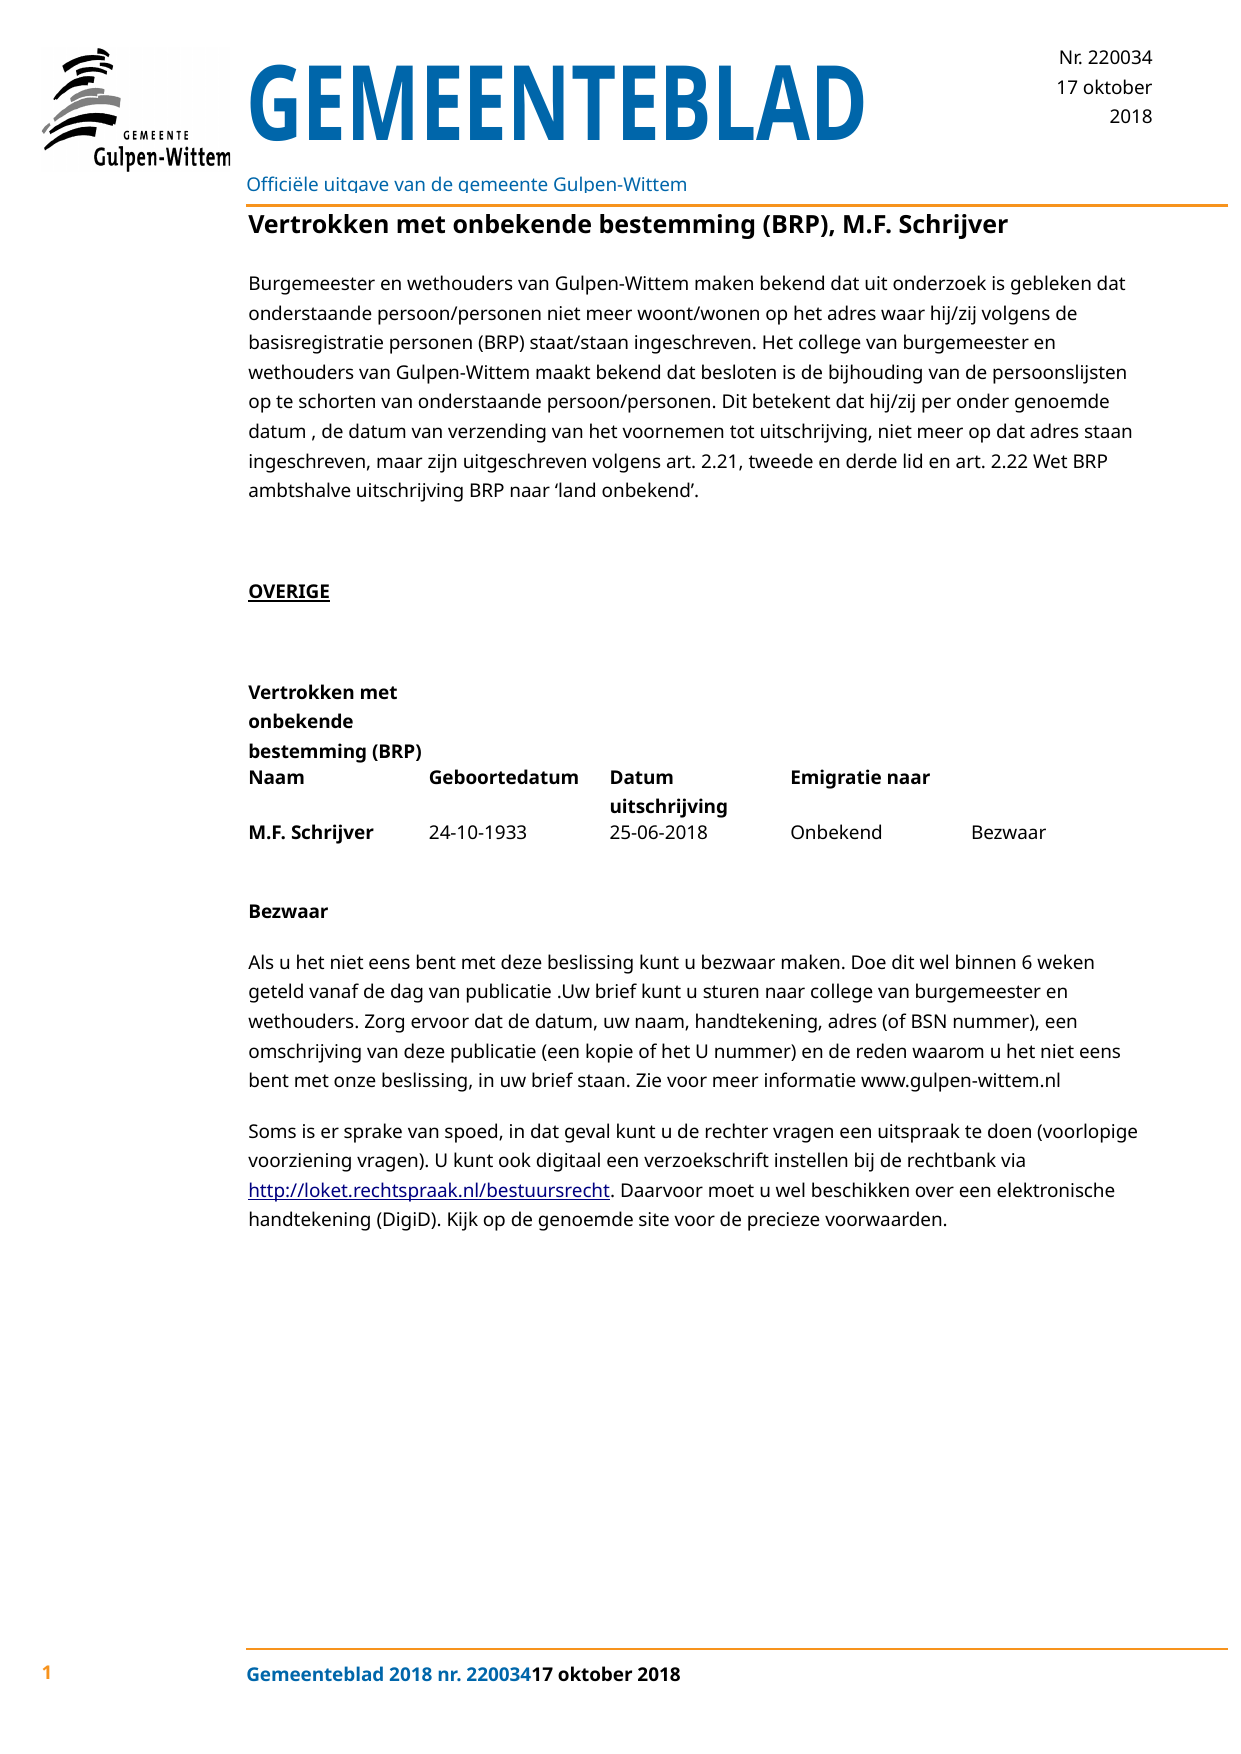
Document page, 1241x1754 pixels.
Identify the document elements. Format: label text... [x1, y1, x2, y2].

table_cell [971, 764, 1152, 819]
table_cell Datum uitschrijving [609, 764, 790, 819]
table_cell Emigratie naar [790, 764, 971, 819]
table_header [971, 679, 1152, 764]
table_cell M.F. Schrijver [248, 819, 429, 845]
text OVERIGE [248, 578, 1152, 604]
table_cell Bezwaar [971, 819, 1152, 845]
table_header Vertrokken met onbekende bestemming (BRP) [248, 679, 429, 764]
picture [41, 47, 231, 172]
table_header [790, 679, 971, 764]
text Vertrokken met onbekende bestemming (BRP), M.F. Schrijver [248, 207, 1152, 241]
table_cell 24-10-1933 [429, 819, 609, 845]
table_cell Onbekend [790, 819, 971, 845]
text Burgemeester en wethouders van Gulpen-Wittem maken bekend dat uit onderzoek is gebleken dat onderstaande persoon/personen niet meer woont/wonen op het adres waar hij/zij volgens de basisregistratie personen (BRP) staat/staan ingeschreven. Het college van burgemeester en wethouders van Gulpen-Wittem maakt bekend dat besloten is de bijhouding van de persoonslijsten op te schorten van onderstaande persoon/personen. Dit betekent dat hij/zij per onder genoemde datum , de datum van verzending van het voornemen tot uitschrijving, niet meer op dat adres staan ingeschreven, maar zijn uitgeschreven volgens art. 2.21, tweede en derde lid en art. 2.22 Wet BRP ambtshalve uitschrijving BRP naar ‘land onbekend’. [248, 270, 1152, 503]
table_header [609, 679, 790, 764]
table_header [429, 679, 609, 764]
text Bezwaar [248, 899, 1152, 924]
table_cell Geboortedatum [429, 764, 609, 819]
text Als u het niet eens bent met deze beslissing kunt u bezwaar maken. Doe dit wel binnen 6 weken geteld vanaf de dag van publicatie .Uw brief kunt u sturen naar college van burgemeester en wethouders. Zorg ervoor dat de datum, uw naam, handtekening, adres (of BSN nummer), een omschrijving van deze publicatie (een kopie of het U nummer) en de reden waarom u het niet eens bent met onze beslissing, in uw brief staan. Zie voor meer informatie www.gulpen-wittem.nl [248, 949, 1152, 1093]
text Soms is er sprake van spoed, in dat geval kunt u de rechter vragen een uitspraak te doen (voorlopige voorziening vragen). U kunt ook digitaal een verzoekschrift instellen bij de rechtbank via http://loket.rechtspraak.nl/bestuursrecht. Daarvoor moet u wel beschikken over een elektronische handtekening (DigiD). Kijk op de genoemde site voor de precieze voorwaarden. [248, 1118, 1152, 1232]
table_cell Naam [248, 764, 429, 819]
table_cell 25-06-2018 [609, 819, 790, 845]
